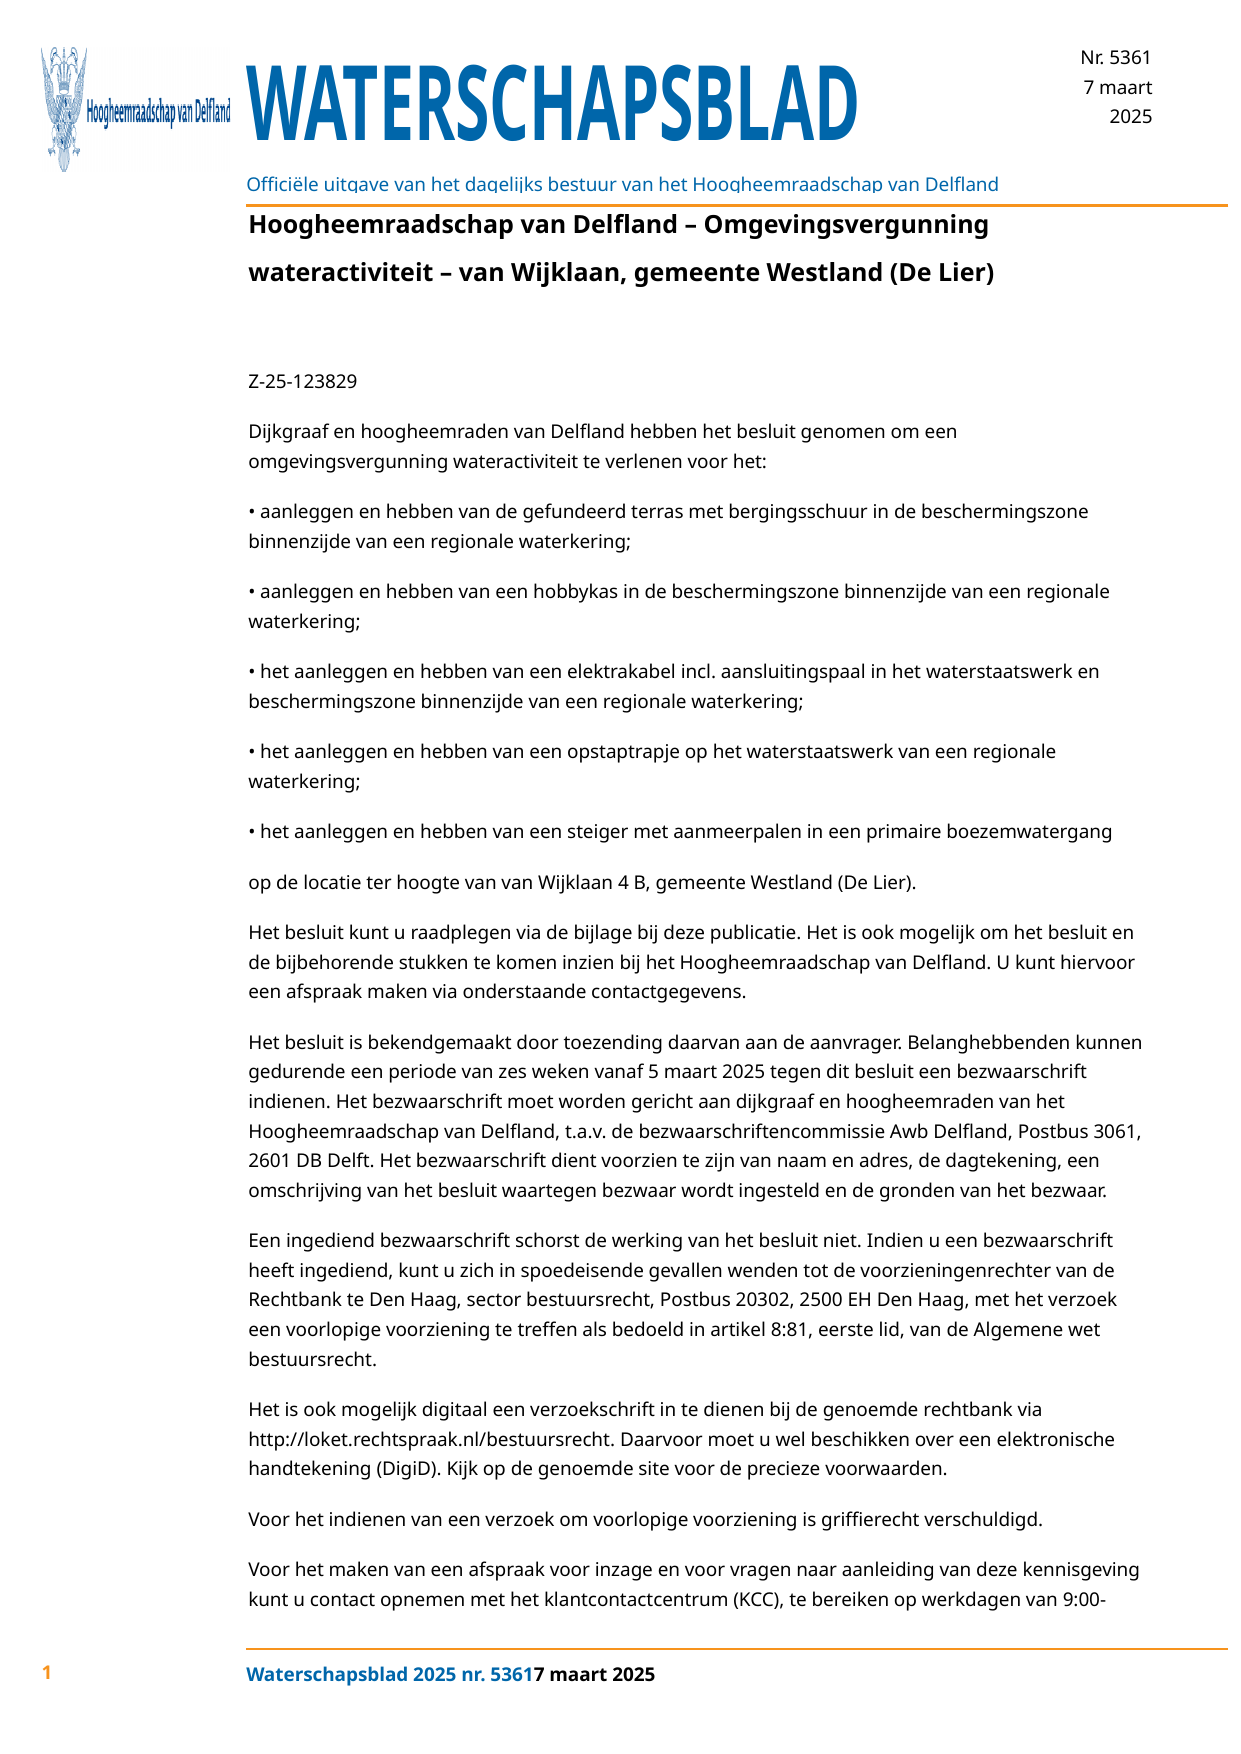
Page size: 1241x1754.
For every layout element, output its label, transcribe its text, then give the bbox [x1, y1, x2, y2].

text • aanleggen en hebben van de gefundeerd terras met bergingsschuur in de beschermingszone binnenzijde van een regionale waterkering; [248, 499, 1152, 554]
text • het aanleggen en hebben van een opstaptrapje op het waterstaatswerk van een regionale waterkering; [248, 739, 1152, 794]
text Het is ook mogelijk digitaal een verzoekschrift in te dienen bij de genoemde rechtbank via http://loket.rechtspraak.nl/bestuursrecht. Daarvoor moet u wel beschikken over een elektronische handtekening (DigiD). Kijk op de genoemde site voor de precieze voorwaarden. [248, 1396, 1152, 1481]
picture [41, 47, 231, 172]
text Voor het indienen van een verzoek om voorlopige voorziening is griffierecht verschuldigd. [248, 1506, 1152, 1532]
text Een ingediend bezwaarschrift schorst de werking van het besluit niet. Indien u een bezwaarschrift heeft ingediend, kunt u zich in spoedeisende gevallen wenden tot de voorzieningenrechter van de Rechtbank te Den Haag, sector bestuursrecht, Postbus 20302, 2500 EH Den Haag, met het verzoek een voorlopige voorziening te treffen als bedoeld in artikel 8:81, eerste lid, van de Algemene wet bestuursrecht. [248, 1227, 1152, 1372]
text op de locatie ter hoogte van van Wijklaan 4 B, gemeente Westland (De Lier). [248, 869, 1152, 895]
text Dijkgraaf en hoogheemraden van Delfland hebben het besluit genomen om een omgevingsvergunning wateractiviteit te verlenen voor het: [248, 419, 1152, 474]
text Het besluit kunt u raadplegen via de bijlage bij deze publicatie. Het is ook mogelijk om het besluit en de bijbehorende stukken te komen inzien bij het Hoogheemraadschap van Delfland. U kunt hiervoor een afspraak maken via onderstaande contactgegevens. [248, 919, 1152, 1004]
text Het besluit is bekendgemaakt door toezending daarvan aan de aanvrager. Belanghebbenden kunnen gedurende een periode van zes weken vanaf 5 maart 2025 tegen dit besluit een bezwaarschrift indienen. Het bezwaarschrift moet worden gericht aan dijkgraaf en hoogheemraden van het Hoogheemraadschap van Delfland, t.a.v. de bezwaarschriftencommissie Awb Delfland, Postbus 3061, 2601 DB Delft. Het bezwaarschrift dient voorzien te zijn van naam en adres, de dagtekening, een omschrijving van het besluit waartegen bezwaar wordt ingesteld en de gronden van het bezwaar. [248, 1029, 1152, 1203]
text • aanleggen en hebben van een hobbykas in de beschermingszone binnenzijde van een regionale waterkering; [248, 579, 1152, 634]
text • het aanleggen en hebben van een elektrakabel incl. aansluitingspaal in het waterstaatswerk en beschermingszone binnenzijde van een regionale waterkering; [248, 659, 1152, 714]
text • het aanleggen en hebben van een steiger met aanmeerpalen in een primaire boezemwatergang [248, 819, 1152, 844]
text Z-25-123829 [248, 368, 1152, 394]
text Hoogheemraadschap van Delfland – Omgevingsvergunning wateractiviteit – van Wijklaan, gemeente Westland (De Lier) [248, 207, 1152, 288]
text Voor het maken van een afspraak voor inzage en voor vragen naar aanleiding van deze kennisgeving kunt u contact opnemen met het klantcontactcentrum (KCC), te bereiken op werkdagen van 9:00- [248, 1556, 1152, 1612]
